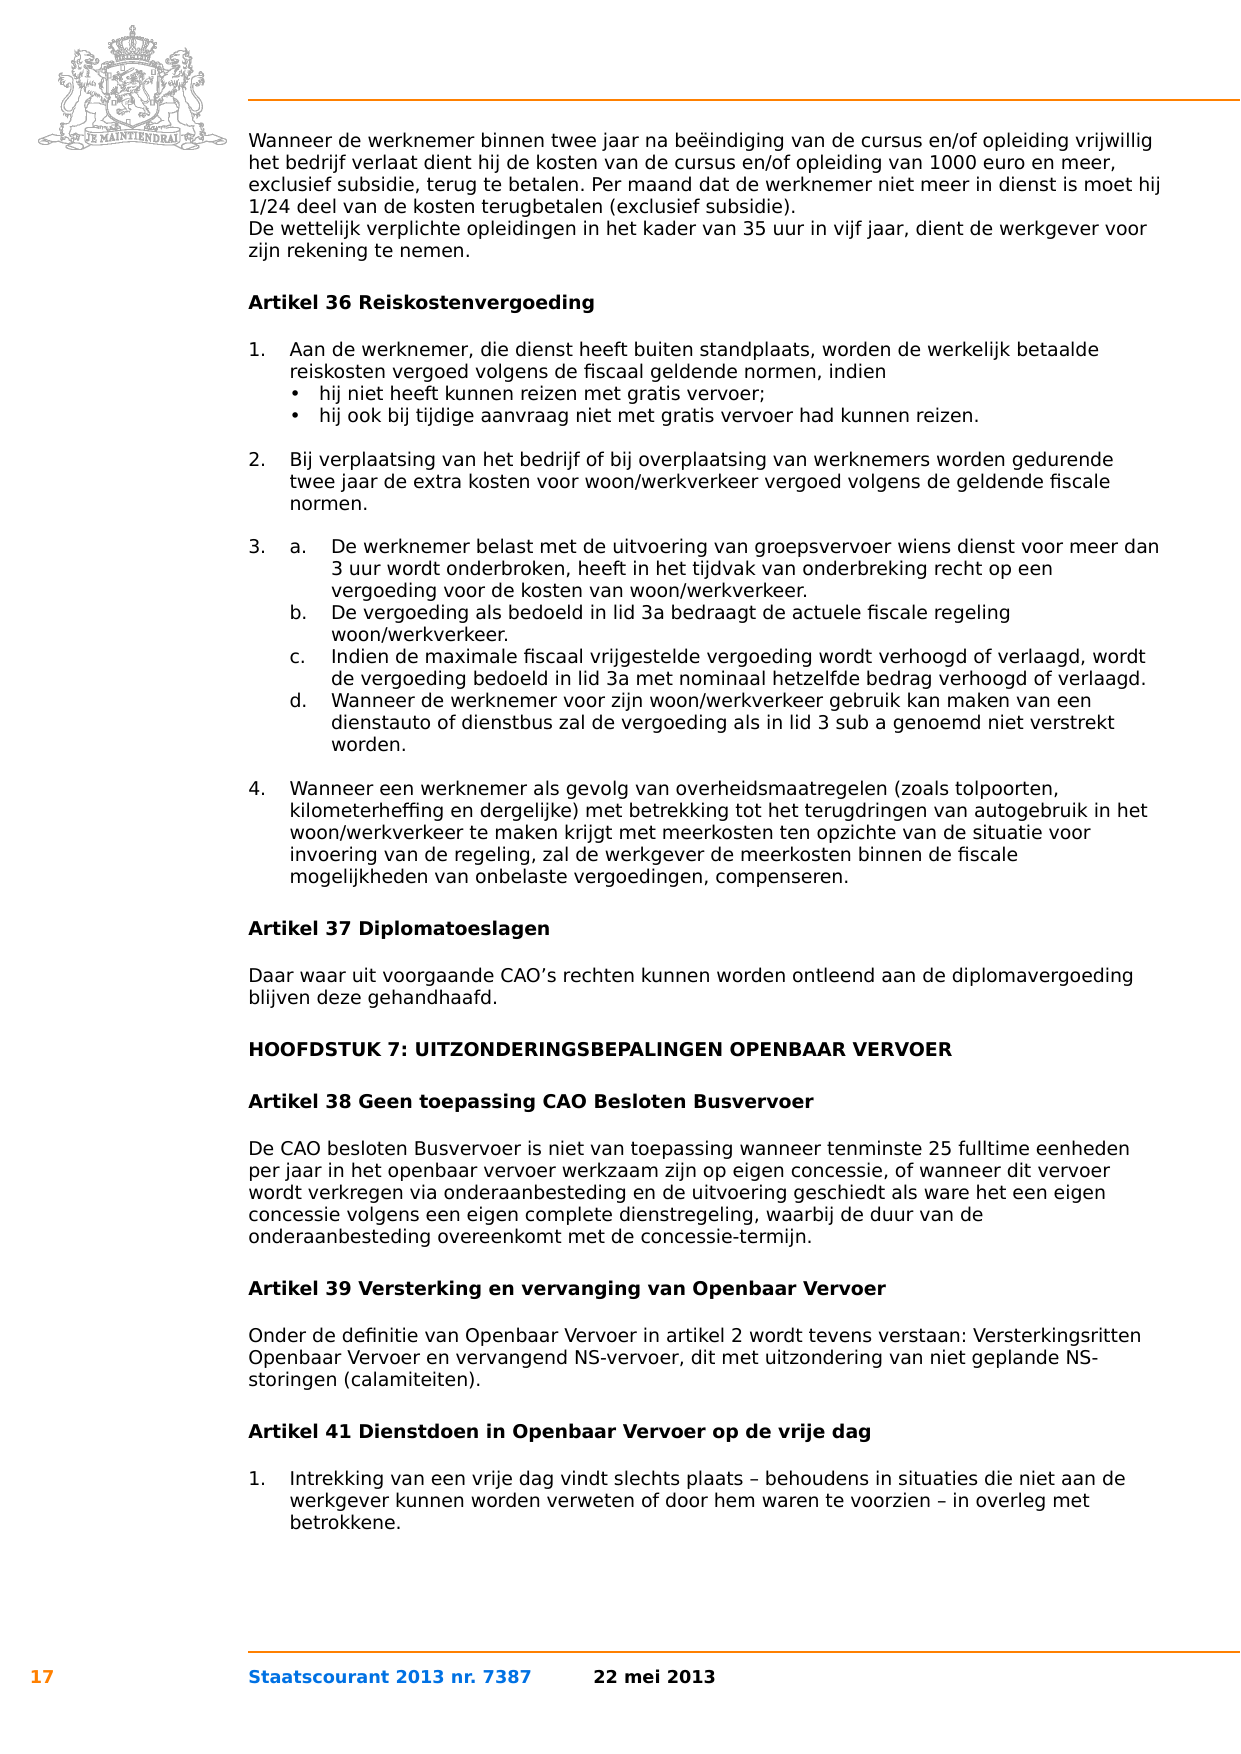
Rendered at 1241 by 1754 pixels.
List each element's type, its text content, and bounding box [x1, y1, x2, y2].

text 1. Aan de werknemer, die dienst heeft buiten standplaats, worden de werkelijk betaalde reiskosten vergoed volgens de fiscaal geldende normen, indien [248, 339, 1163, 383]
text • hij niet heeft kunnen reizen met gratis vervoer; [289, 383, 1163, 405]
subtitle Artikel 38 Geen toepassing CAO Besloten Busvervoer [248, 1091, 1163, 1113]
text Onder de definitie van Openbaar Vervoer in artikel 2 wordt tevens verstaan: Versterkingsritten Openbaar Vervoer en vervangend NS-vervoer, dit met uitzondering van niet geplande NS-storingen (calamiteiten). [248, 1325, 1163, 1391]
text Daar waar uit voorgaande CAO’s rechten kunnen worden ontleend aan de diplomavergoeding blijven deze gehandhaafd. [248, 965, 1163, 1009]
subtitle HOOFDSTUK 7: UITZONDERINGSBEPALINGEN OPENBAAR VERVOER [248, 1039, 1163, 1061]
text • hij ook bij tijdige aanvraag niet met gratis vervoer had kunnen reizen. [289, 405, 1163, 427]
text d. Wanneer de werknemer voor zijn woon/werkverkeer gebruik kan maken van een dienstauto of dienstbus zal de vergoeding als in lid 3 sub a genoemd niet verstrekt worden. [289, 690, 1163, 756]
text De CAO besloten Busvervoer is niet van toepassing wanneer tenminste 25 fulltime eenheden per jaar in het openbaar vervoer werkzaam zijn op eigen concessie, of wanneer dit vervoer wordt verkregen via onderaanbesteding en de uitvoering geschiedt als ware het een eigen concessie volgens een eigen complete dienstregeling, waarbij de duur van de onderaanbesteding overeenkomt met de concessie-termijn. [248, 1138, 1163, 1248]
text 2. Bij verplaatsing van het bedrijf of bij overplaatsing van werknemers worden gedurende twee jaar de extra kosten voor woon/werkverkeer vergoed volgens de geldende fiscale normen. [248, 448, 1163, 514]
text Wanneer de werknemer binnen twee jaar na beëindiging van de cursus en/of opleiding vrijwillig het bedrijf verlaat dient hij de kosten van de cursus en/of opleiding van 1000 euro en meer, exclusief subsidie, terug te betalen. Per maand dat de werknemer niet meer in dienst is moet hij 1/24 deel van de kosten terugbetalen (exclusief subsidie). [248, 130, 1163, 218]
subtitle Artikel 37 Diplomatoeslagen [248, 918, 1163, 940]
subtitle Artikel 36 Reiskostenvergoeding [248, 292, 1163, 314]
text c. Indien de maximale fiscaal vrijgestelde vergoeding wordt verhoogd of verlaagd, wordt de vergoeding bedoeld in lid 3a met nominaal hetzelfde bedrag verhoogd of verlaagd. [289, 646, 1163, 690]
text 1. Intrekking van een vrije dag vindt slechts plaats – behoudens in situaties die niet aan de werkgever kunnen worden verweten of door hem waren te voorzien – in overleg met betrokkene. [248, 1468, 1163, 1533]
subtitle Artikel 39 Versterking en vervanging van Openbaar Vervoer [248, 1278, 1163, 1300]
text b. De vergoeding als bedoeld in lid 3a bedraagt de actuele fiscale regeling woon/werkverkeer. [289, 602, 1163, 646]
text 3. a. De werknemer belast met de uitvoering van groepsvervoer wiens dienst voor meer dan 3 uur wordt onderbroken, heeft in het tijdvak van onderbreking recht op een vergoeding voor de kosten van woon/werkverkeer. [248, 536, 1163, 602]
picture [38, 25, 227, 150]
text De wettelijk verplichte opleidingen in het kader van 35 uur in vijf jaar, dient de werkgever voor zijn rekening te nemen. [248, 218, 1163, 262]
subtitle Artikel 41 Dienstdoen in Openbaar Vervoer op de vrije dag [248, 1421, 1163, 1443]
text 4. Wanneer een werknemer als gevolg van overheidsmaatregelen (zoals tolpoorten, kilometerheffing en dergelijke) met betrekking tot het terugdringen van autogebruik in het woon/werkverkeer te maken krijgt met meerkosten ten opzichte van de situatie voor invoering van de regeling, zal de werkgever de meerkosten binnen de fiscale mogelijkheden van onbelaste vergoedingen, compenseren. [248, 778, 1163, 888]
